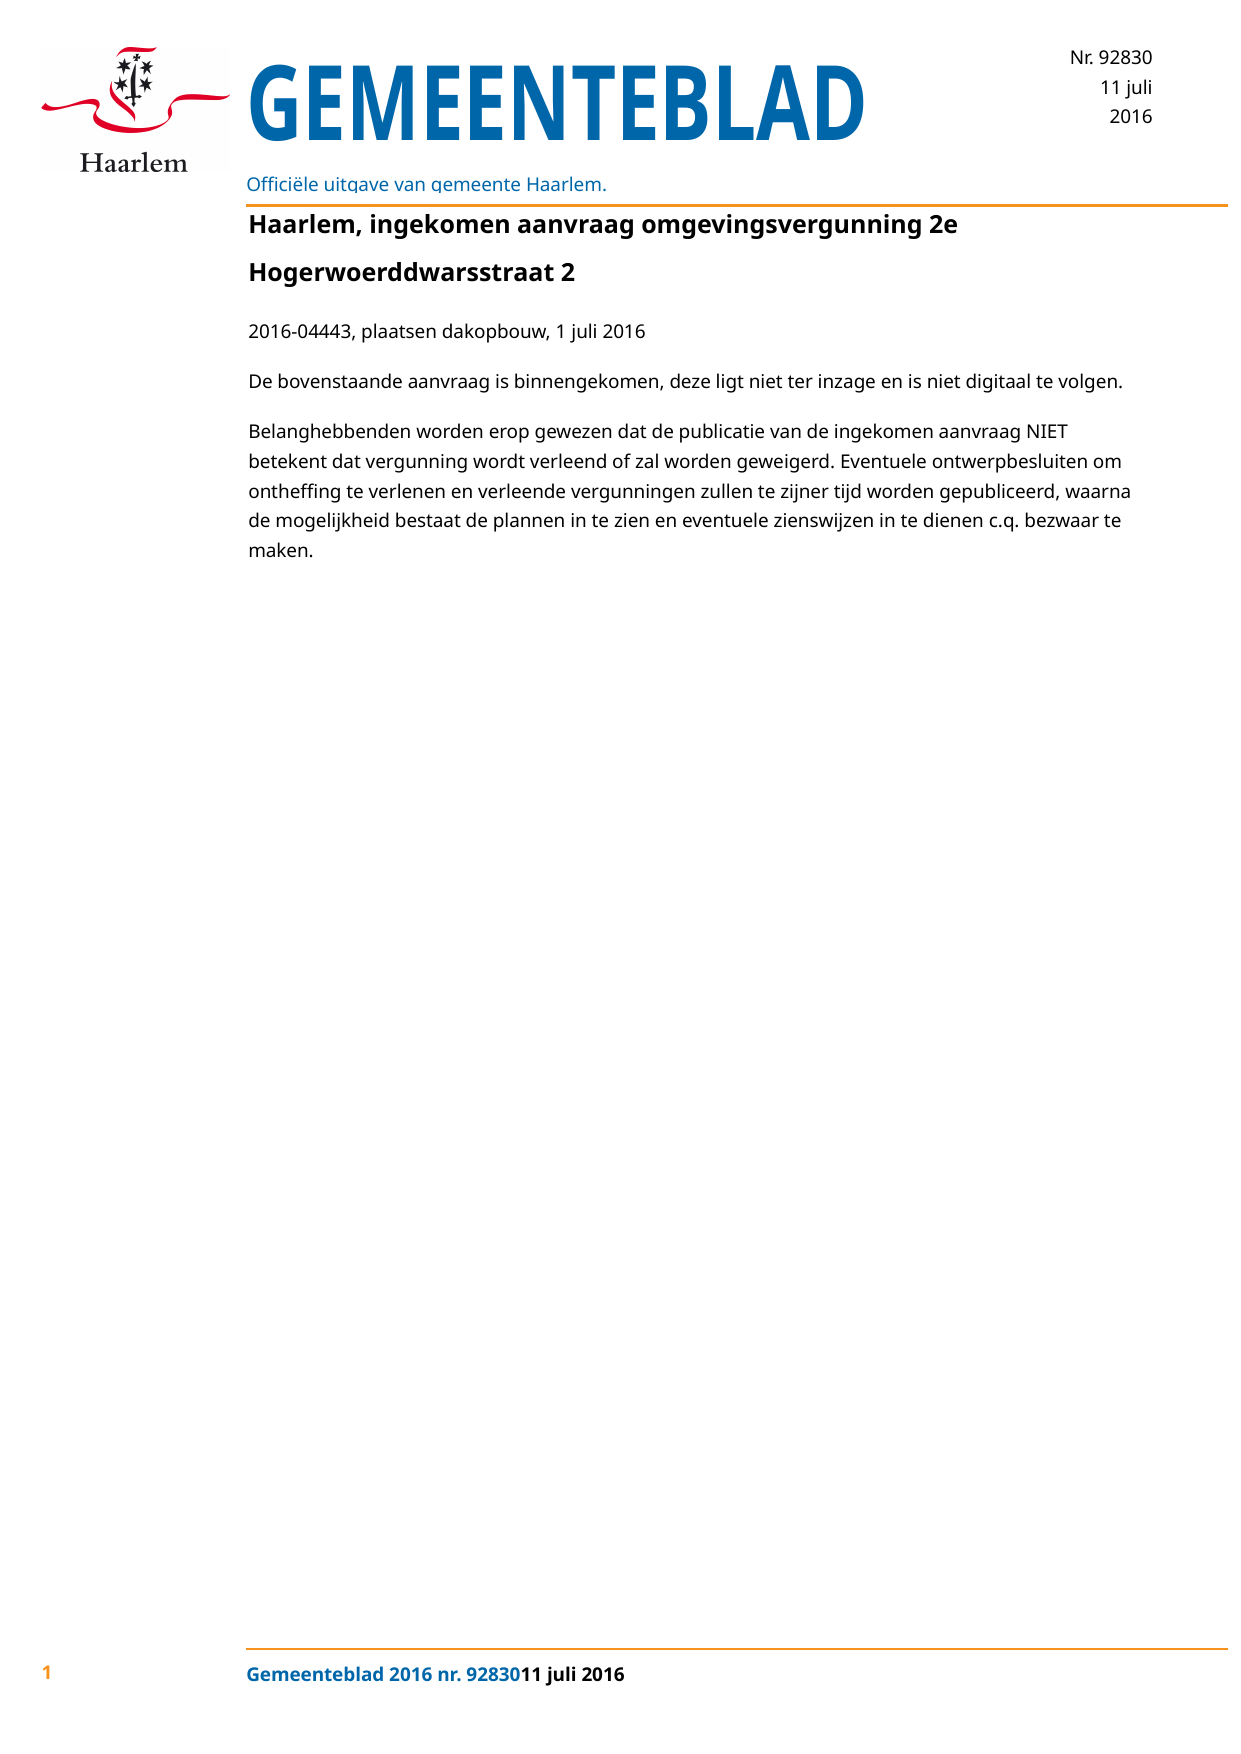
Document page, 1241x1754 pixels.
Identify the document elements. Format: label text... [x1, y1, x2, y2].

text Haarlem, ingekomen aanvraag omgevingsvergunning 2e Hogerwoerddwarsstraat 2 [248, 207, 1152, 288]
text 2016-04443, plaatsen dakopbouw, 1 juli 2016 [248, 318, 1152, 344]
picture [41, 47, 231, 172]
text De bovenstaande aanvraag is binnengekomen, deze ligt niet ter inzage en is niet digitaal te volgen. [248, 368, 1152, 394]
text Belanghebbenden worden erop gewezen dat de publicatie van de ingekomen aanvraag NIET betekent dat vergunning wordt verleend of zal worden geweigerd. Eventuele ontwerpbesluiten om ontheffing te verlenen en verleende vergunningen zullen te zijner tijd worden gepubliceerd, waarna de mogelijkheid bestaat de plannen in te zien en eventuele zienswijzen in te dienen c.q. bezwaar te maken. [248, 419, 1152, 563]
